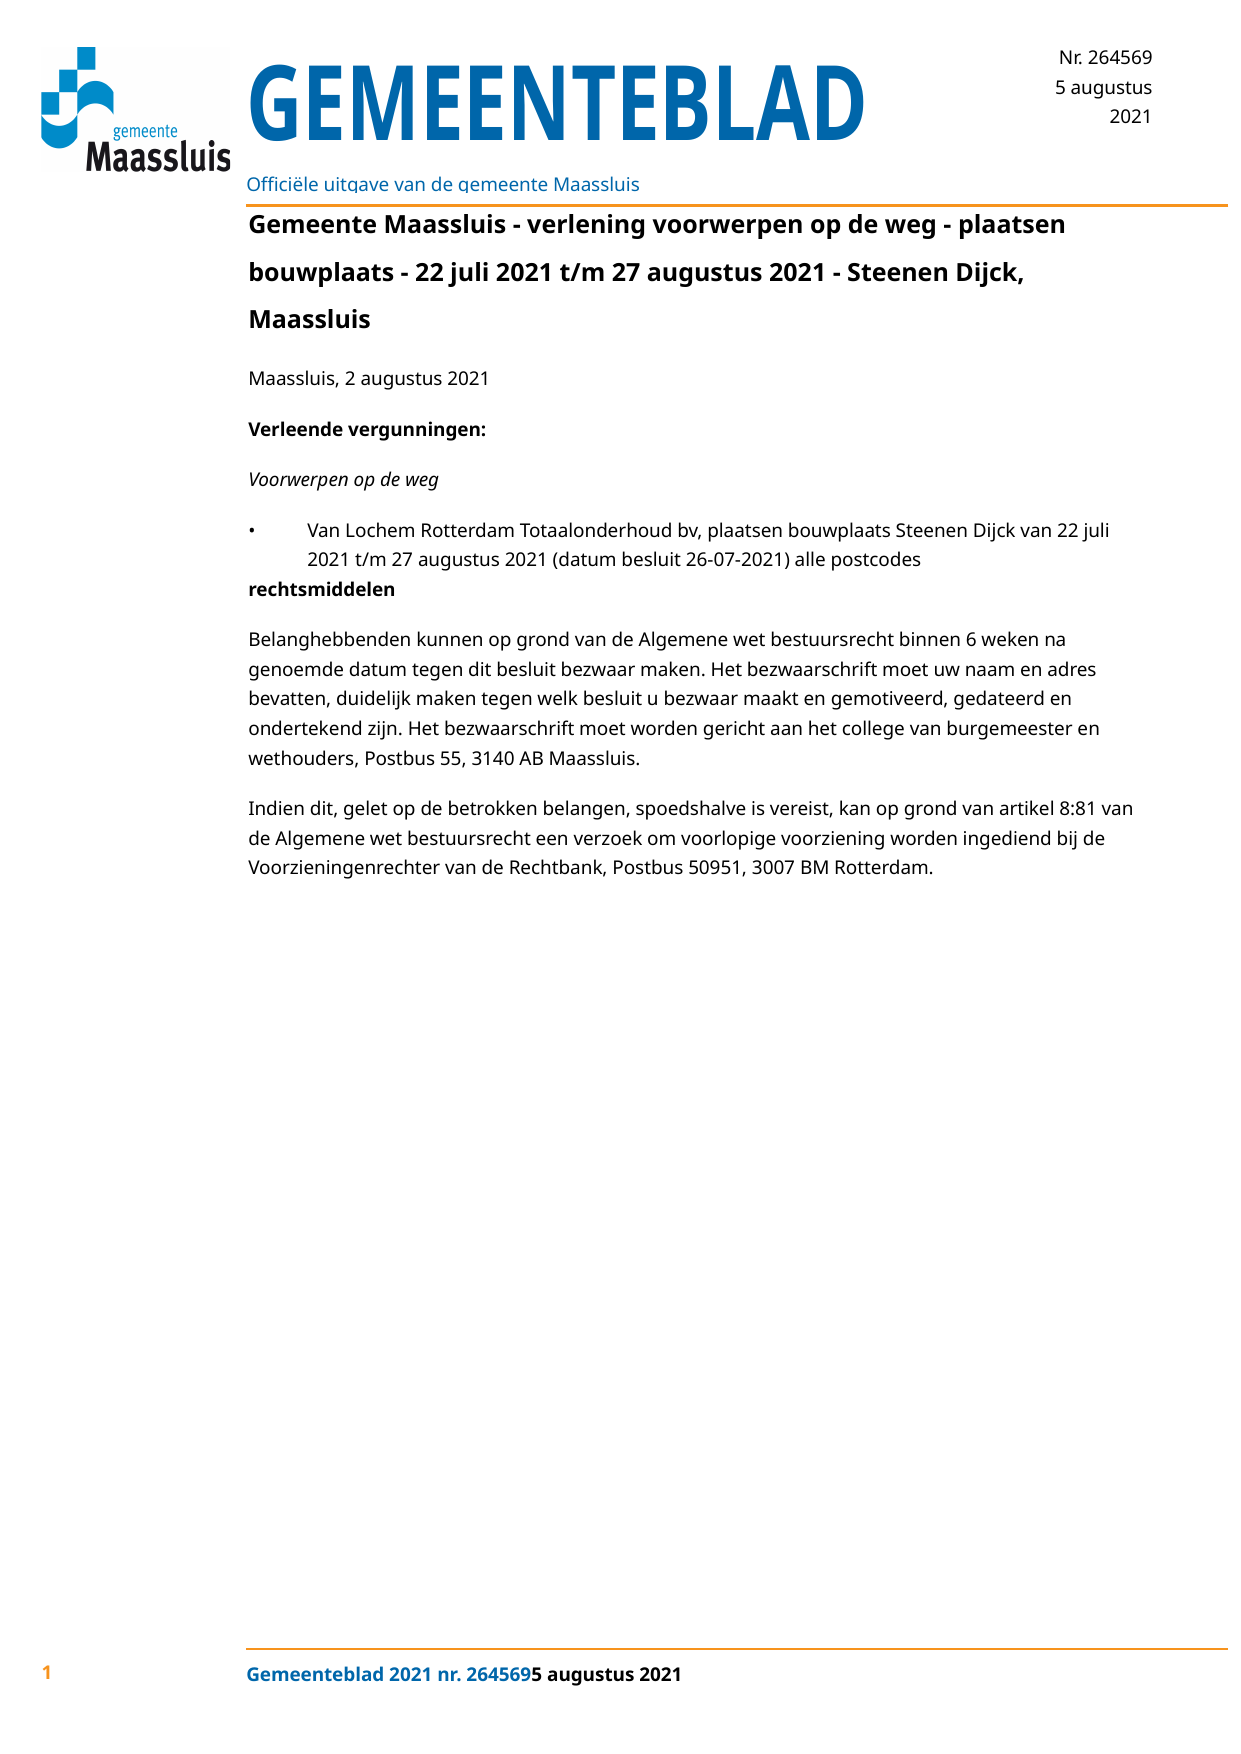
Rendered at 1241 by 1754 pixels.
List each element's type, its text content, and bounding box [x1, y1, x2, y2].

text Gemeente Maassluis - verlening voorwerpen op de weg - plaatsen bouwplaats - 22 juli 2021 t/m 27 augustus 2021 - Steenen Dijck, Maassluis [248, 207, 1152, 336]
list Van Lochem Rotterdam Totaalonderhoud bv, plaatsen bouwplaats Steenen Dijck van 22 juli 2021 t/m 27 augustus 2021 (datum besluit 26-07-2021) alle postcodes [248, 517, 1152, 572]
picture [41, 47, 77, 92]
picture [41, 47, 231, 172]
text Verleende vergunningen: [248, 416, 1152, 442]
text Belanghebbenden kunnen op grond van de Algemene wet bestuursrecht binnen 6 weken na genoemde datum tegen dit besluit bezwaar maken. Het bezwaarschrift moet uw naam en adres bevatten, duidelijk maken tegen welk besluit u bezwaar maakt en gemotiveerd, gedateerd en ondertekend zijn. Het bezwaarschrift moet worden gericht aan het college van burgemeester en wethouders, Postbus 55, 3140 AB Maassluis. [248, 626, 1152, 770]
text rechtsmiddelen [248, 576, 1152, 602]
text Voorwerpen op de weg [248, 466, 1152, 492]
text Indien dit, gelet op de betrokken belangen, spoedshalve is vereist, kan op grond van artikel 8:81 van de Algemene wet bestuursrecht een verzoek om voorlopige voorziening worden ingediend bij de Voorzieningenrechter van de Rechtbank, Postbus 50951, 3007 BM Rotterdam. [248, 795, 1152, 880]
text Maassluis, 2 augustus 2021 [248, 366, 1152, 391]
